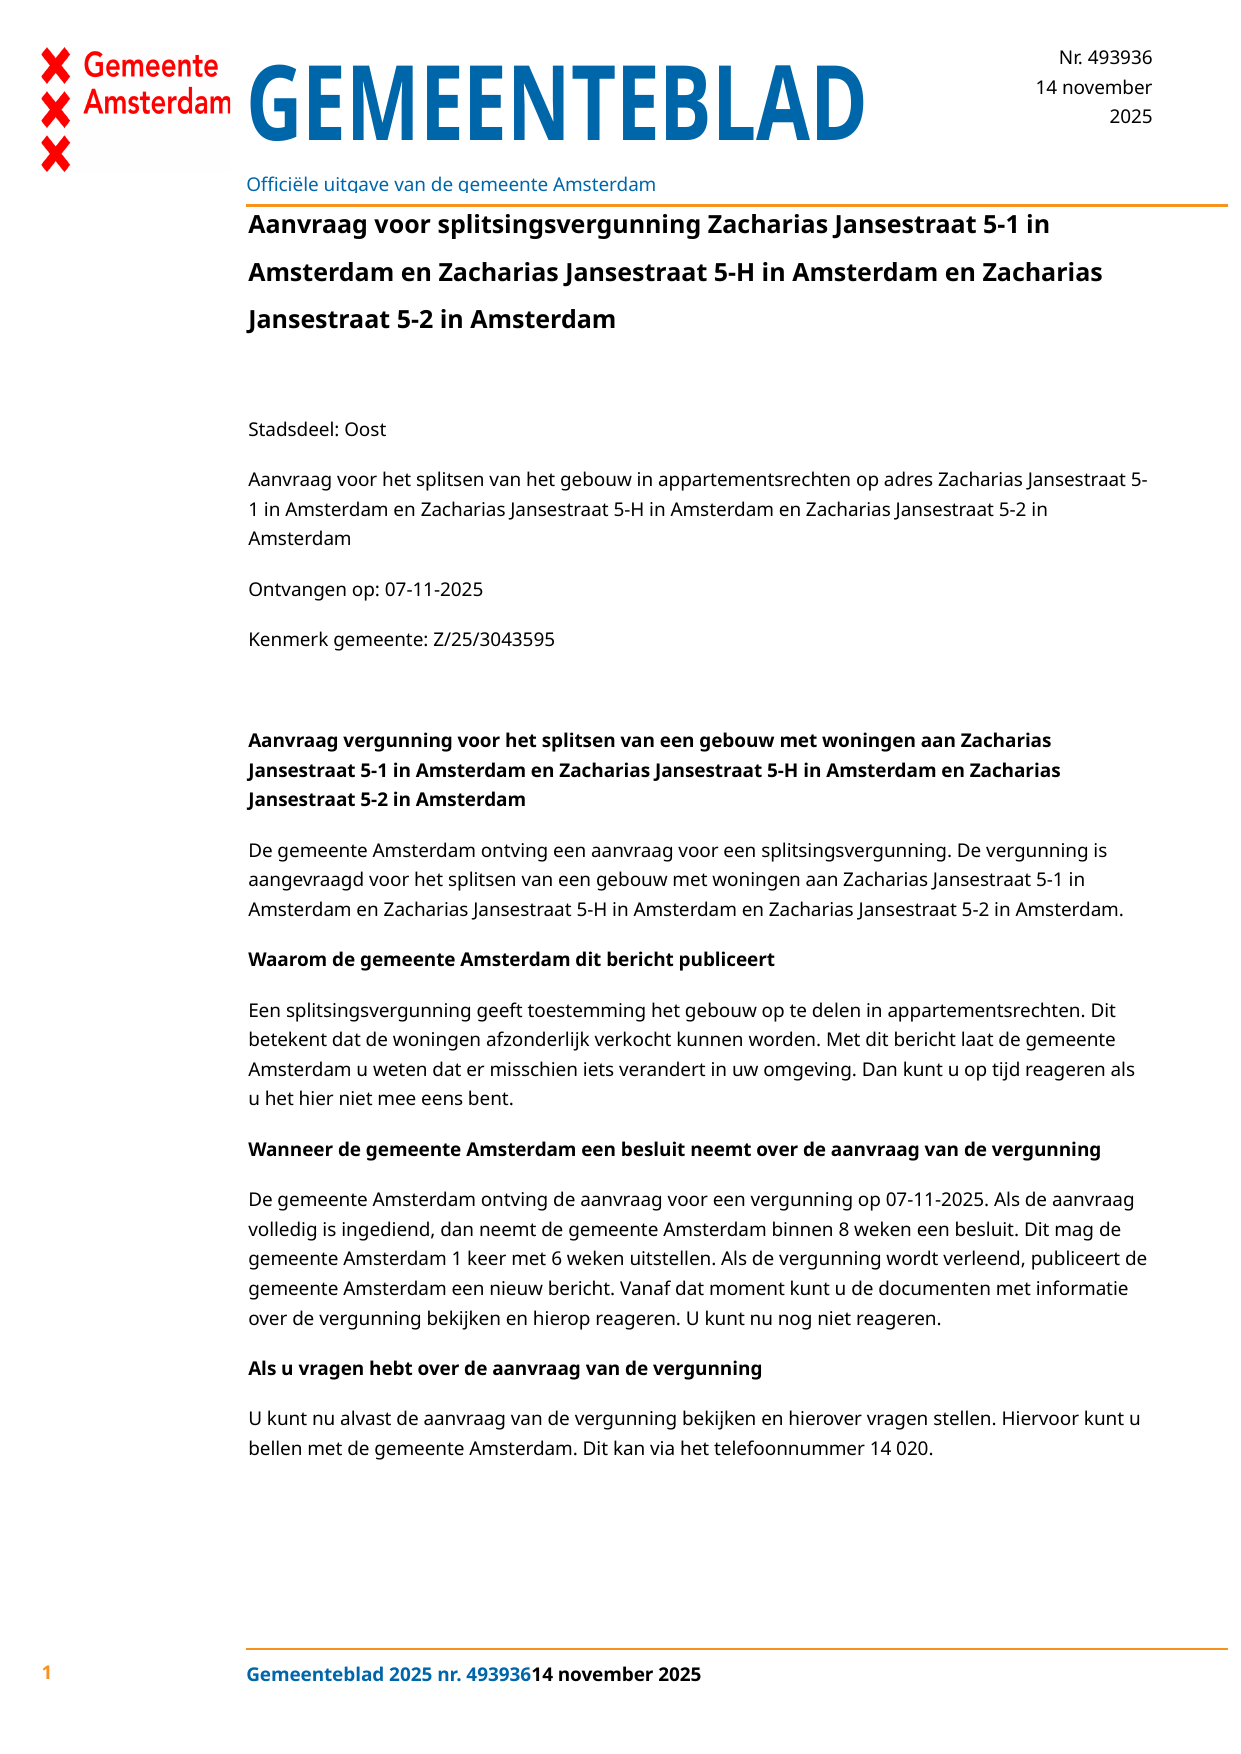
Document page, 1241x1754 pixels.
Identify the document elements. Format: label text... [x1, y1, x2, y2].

text Als u vragen hebt over de aanvraag van de vergunning [248, 1355, 1152, 1381]
text Een splitsingsvergunning geeft toestemming het gebouw op te delen in appartementsrechten. Dit betekent dat de woningen afzonderlijk verkocht kunnen worden. Met dit bericht laat de gemeente Amsterdam u weten dat er misschien iets verandert in uw omgeving. Dan kunt u op tijd reageren als u het hier niet mee eens bent. [248, 997, 1152, 1111]
text Stadsdeel: Oost [248, 416, 1152, 442]
text Waarom de gemeente Amsterdam dit bericht publiceert [248, 946, 1152, 972]
text Aanvraag voor splitsingsvergunning Zacharias Jansestraat 5-1 in Amsterdam en Zacharias Jansestraat 5-H in Amsterdam en Zacharias Jansestraat 5-2 in Amsterdam [248, 207, 1152, 336]
text Kenmerk gemeente: Z/25/3043595 [248, 626, 1152, 652]
text U kunt nu alvast de aanvraag van de vergunning bekijken en hierover vragen stellen. Hiervoor kunt u bellen met de gemeente Amsterdam. Dit kan via het telefoonnummer 14 020. [248, 1406, 1152, 1461]
picture [41, 47, 231, 172]
text De gemeente Amsterdam ontving de aanvraag voor een vergunning op 07-11-2025. Als de aanvraag volledig is ingediend, dan neemt de gemeente Amsterdam binnen 8 weken een besluit. Dit mag de gemeente Amsterdam 1 keer met 6 weken uitstellen. Als de vergunning wordt verleend, publiceert de gemeente Amsterdam een nieuw bericht. Vanaf dat moment kunt u de documenten met informatie over de vergunning bekijken en hierop reageren. U kunt nu nog niet reageren. [248, 1186, 1152, 1330]
text De gemeente Amsterdam ontving een aanvraag voor een splitsingsvergunning. De vergunning is aangevraagd voor het splitsen van een gebouw met woningen aan Zacharias Jansestraat 5-1 in Amsterdam en Zacharias Jansestraat 5-H in Amsterdam en Zacharias Jansestraat 5-2 in Amsterdam. [248, 837, 1152, 922]
text Ontvangen op: 07-11-2025 [248, 576, 1152, 602]
text Aanvraag vergunning voor het splitsen van een gebouw met woningen aan Zacharias Jansestraat 5-1 in Amsterdam en Zacharias Jansestraat 5-H in Amsterdam en Zacharias Jansestraat 5-2 in Amsterdam [248, 727, 1152, 812]
text Wanneer de gemeente Amsterdam een besluit neemt over de aanvraag van de vergunning [248, 1136, 1152, 1162]
text Aanvraag voor het splitsen van het gebouw in appartementsrechten op adres Zacharias Jansestraat 5-1 in Amsterdam en Zacharias Jansestraat 5-H in Amsterdam en Zacharias Jansestraat 5-2 in Amsterdam [248, 466, 1152, 551]
